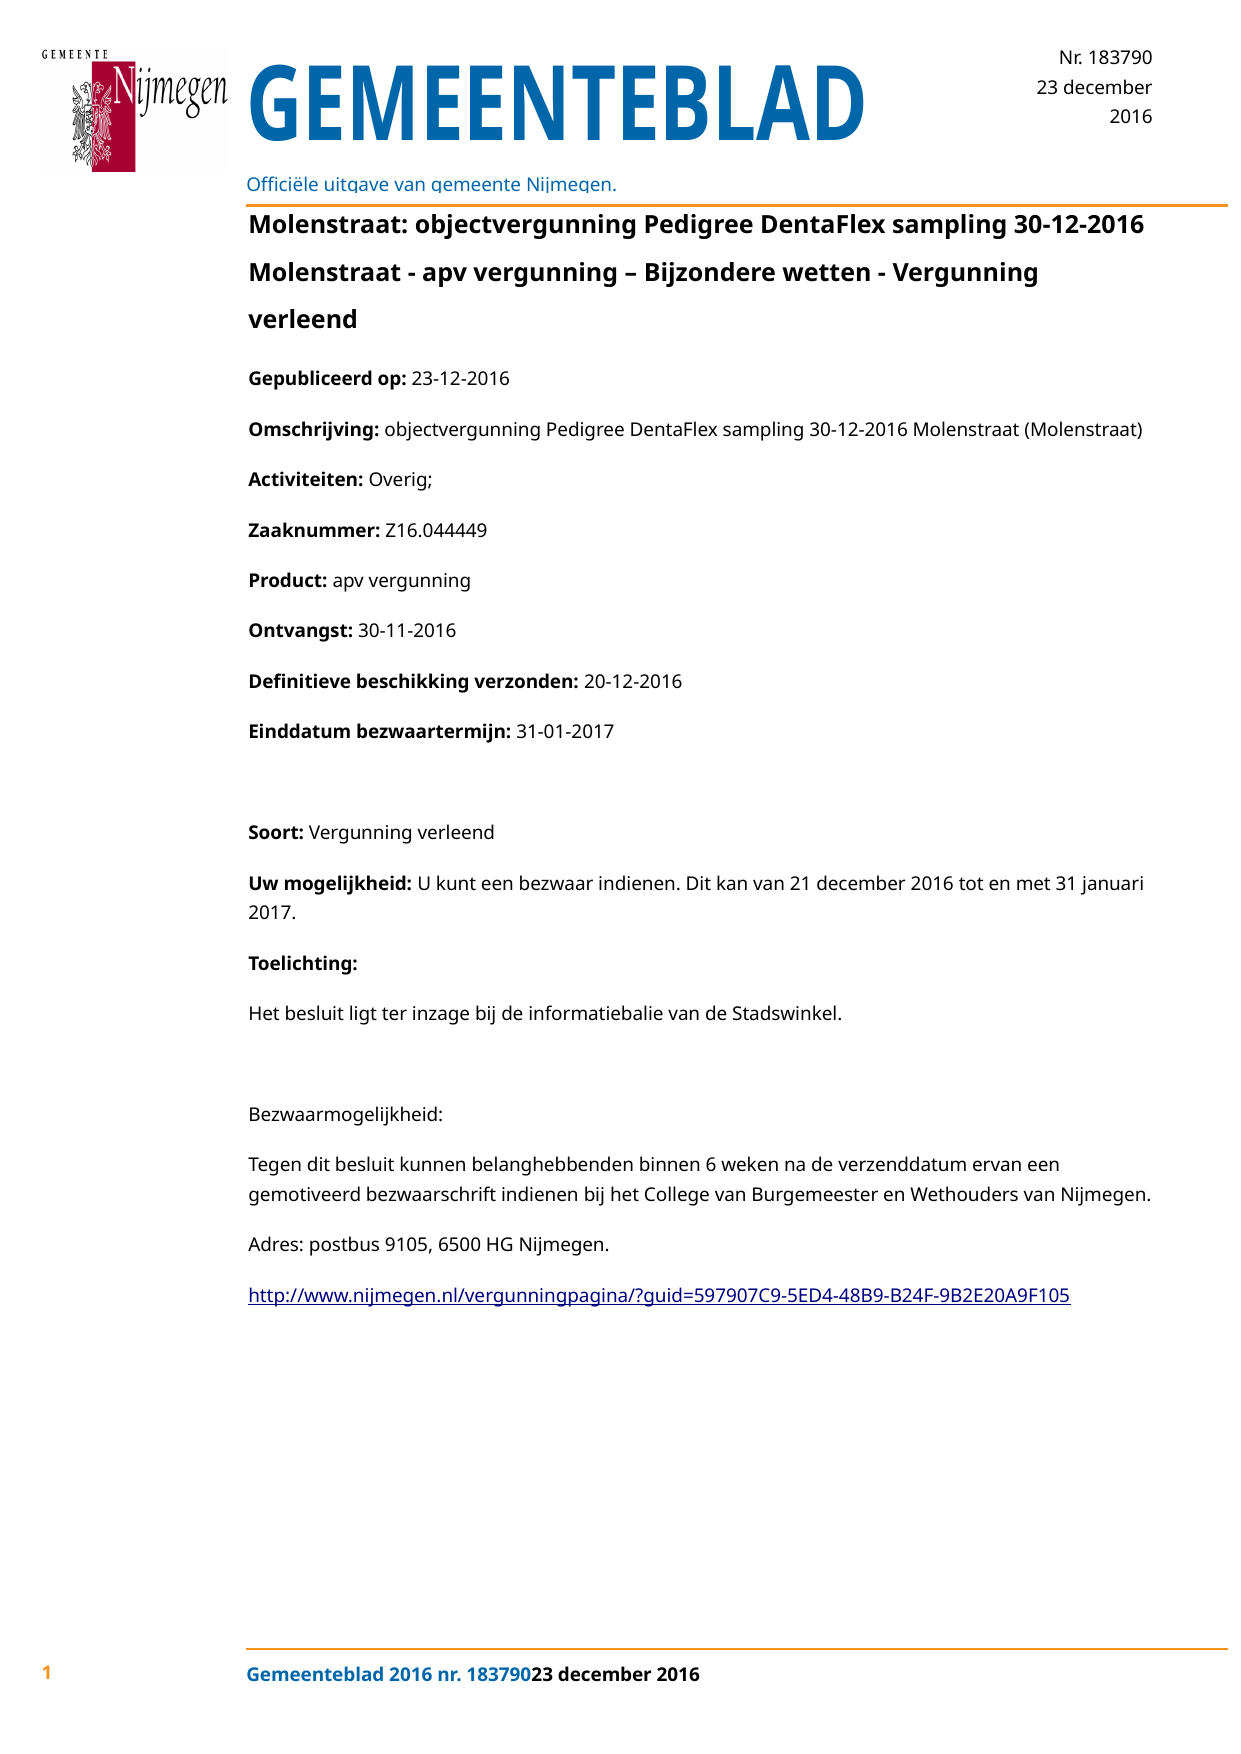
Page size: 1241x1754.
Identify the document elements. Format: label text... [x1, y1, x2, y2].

text Soort: Vergunning verleend [248, 819, 1152, 845]
text Uw mogelijkheid: U kunt een bezwaar indienen. Dit kan van 21 december 2016 tot en met 31 januari 2017. [248, 870, 1152, 925]
text Definitieve beschikking verzonden: 20-12-2016 [248, 668, 1152, 694]
text Bezwaarmogelijkheid: [248, 1101, 1152, 1127]
text Het besluit ligt ter inzage bij de informatiebalie van de Stadswinkel. [248, 1000, 1152, 1026]
text Adres: postbus 9105, 6500 HG Nijmegen. [248, 1231, 1152, 1257]
text http://www.nijmegen.nl/vergunningpagina/?guid=597907C9-5ED4-48B9-B24F-9B2E20A9F105 [248, 1282, 1152, 1307]
text Einddatum bezwaartermijn: 31-01-2017 [248, 718, 1152, 744]
text Omschrijving: objectvergunning Pedigree DentaFlex sampling 30-12-2016 Molenstraat (Molenstraat) [248, 416, 1152, 442]
text Gepubliceerd op: 23-12-2016 [248, 366, 1152, 391]
text Activiteiten: Overig; [248, 466, 1152, 492]
text Toelichting: [248, 950, 1152, 975]
text Tegen dit besluit kunnen belanghebbenden binnen 6 weken na de verzenddatum ervan een gemotiveerd bezwaarschrift indienen bij het College van Burgemeester en Wethouders van Nijmegen. [248, 1151, 1152, 1207]
picture [41, 47, 231, 172]
text Product: apv vergunning [248, 567, 1152, 593]
text Ontvangst: 30-11-2016 [248, 618, 1152, 643]
text Zaaknummer: Z16.044449 [248, 517, 1152, 542]
text Molenstraat: objectvergunning Pedigree DentaFlex sampling 30-12-2016 Molenstraat - apv vergunning – Bijzondere wetten - Vergunning verleend [248, 207, 1152, 336]
